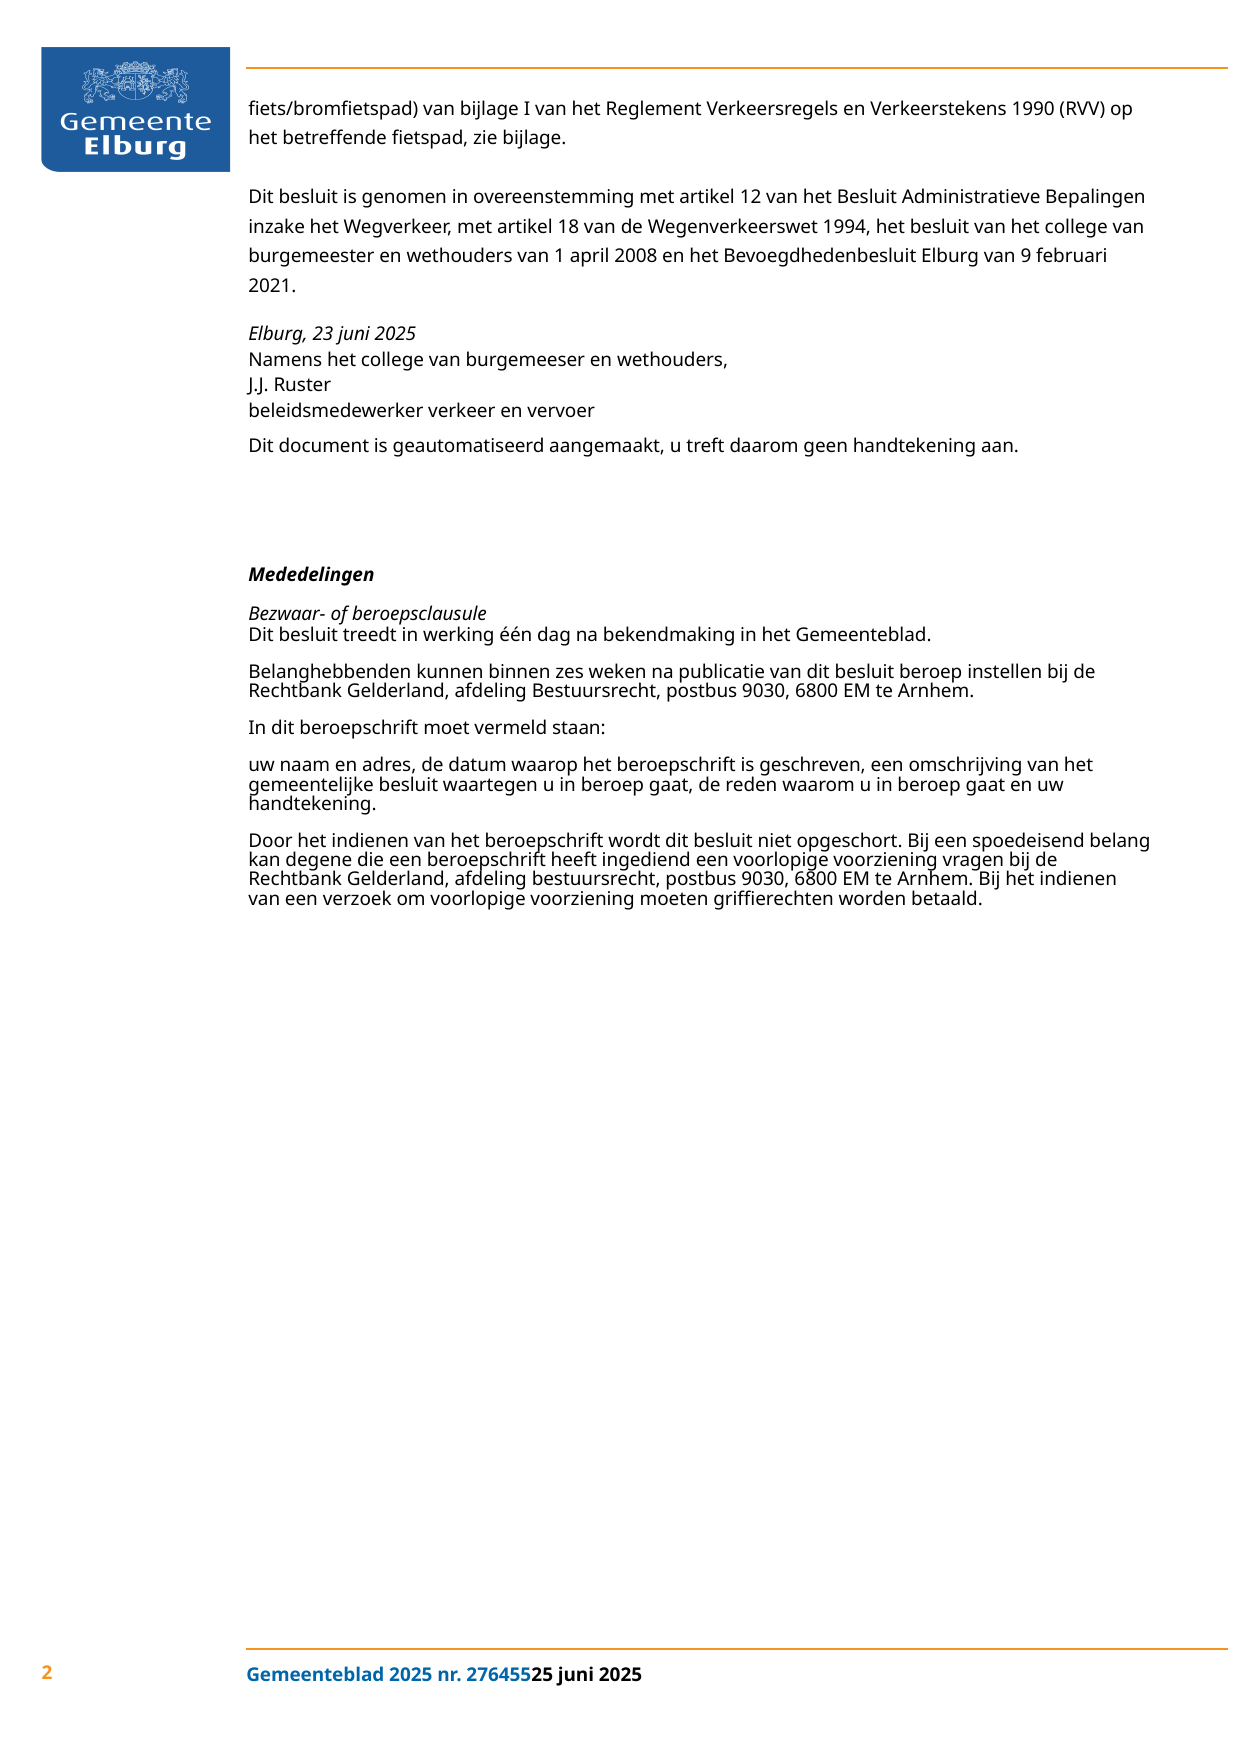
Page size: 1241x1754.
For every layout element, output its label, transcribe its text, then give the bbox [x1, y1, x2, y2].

text beleidsmedewerker verkeer en vervoer [248, 397, 1152, 423]
text In dit beroepschrift moet vermeld staan: [248, 719, 1152, 739]
text fiets/bromfietspad) van bijlage I van het Reglement Verkeersregels en Verkeerstekens 1990 (RVV) op het betreffende fietspad, zie bijlage. [248, 95, 1152, 150]
text Dit document is geautomatiseerd aangemaakt, u treft daarom geen handtekening aan. [248, 437, 1152, 456]
text Belanghebbenden kunnen binnen zes weken na publicatie van dit besluit beroep instellen bij de Rechtbank Gelderland, afdeling Bestuursrecht, postbus 9030, 6800 EM te Arnhem. [248, 663, 1152, 702]
text uw naam en adres, de datum waarop het beroepschrift is geschreven, een omschrijving van het gemeentelijke besluit waartegen u in beroep gaat, de reden waarom u in beroep gaat en uw handtekening. [248, 756, 1152, 814]
text Bezwaar- of beroepsclausule [248, 600, 1152, 626]
text Elburg, 23 juni 2025 [248, 320, 1152, 346]
text Dit besluit treedt in werking één dag na bekendmaking in het Gemeenteblad. [248, 626, 1152, 645]
text Mededelingen [248, 561, 1152, 587]
text J.J. Ruster [248, 372, 1152, 397]
text Dit besluit is genomen in overeenstemming met artikel 12 van het Besluit Administratieve Bepalingen inzake het Wegverkeer, met artikel 18 van de Wegenverkeerswet 1994, het besluit van het college van burgemeester en wethouders van 1 april 2008 en het Bevoegdhedenbesluit Elburg van 9 februari 2021. [248, 183, 1152, 298]
picture [41, 47, 231, 172]
text Namens het college van burgemeeser en wethouders, [248, 346, 1152, 372]
text Door het indienen van het beroepschrift wordt dit besluit niet opgeschort. Bij een spoedeisend belang kan degene die een beroepschrift heeft ingediend een voorlopige voorziening vragen bij de Rechtbank Gelderland, afdeling bestuursrecht, postbus 9030, 6800 EM te Arnhem. Bij het indienen van een verzoek om voorlopige voorziening moeten griffierechten worden betaald. [248, 832, 1152, 909]
